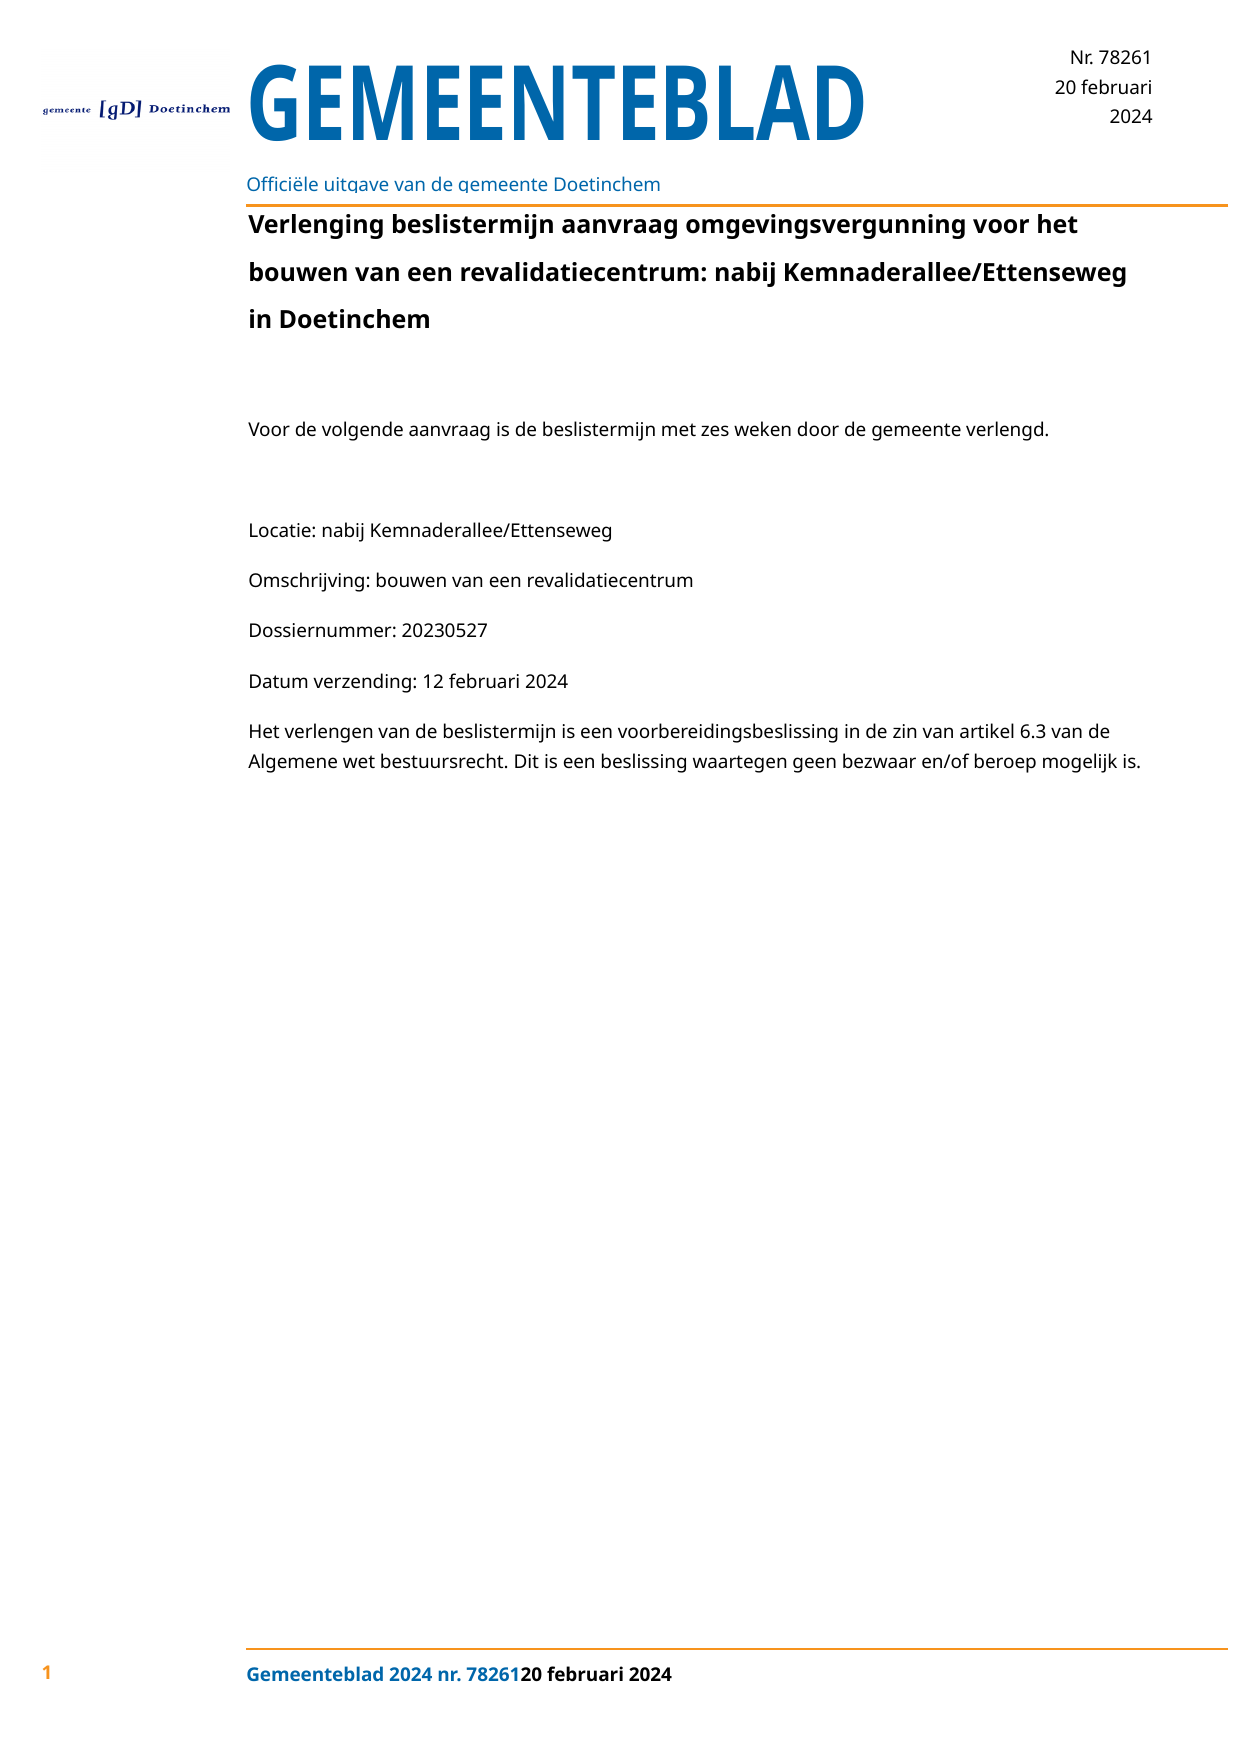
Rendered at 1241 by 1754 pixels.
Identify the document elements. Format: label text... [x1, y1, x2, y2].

text Voor de volgende aanvraag is de beslistermijn met zes weken door de gemeente verlengd. [248, 416, 1152, 442]
text Locatie: nabij Kemnaderallee/Ettenseweg [248, 517, 1152, 542]
text Omschrijving: bouwen van een revalidatiecentrum [248, 567, 1152, 593]
text Datum verzending: 12 februari 2024 [248, 668, 1152, 694]
picture [41, 47, 231, 172]
text Dossiernummer: 20230527 [248, 618, 1152, 643]
text Verlenging beslistermijn aanvraag omgevingsvergunning voor het bouwen van een revalidatiecentrum: nabij Kemnaderallee/Ettenseweg in Doetinchem [248, 207, 1152, 336]
text Het verlengen van de beslistermijn is een voorbereidingsbeslissing in de zin van artikel 6.3 van de Algemene wet bestuursrecht. Dit is een beslissing waartegen geen bezwaar en/of beroep mogelijk is. [248, 718, 1152, 774]
